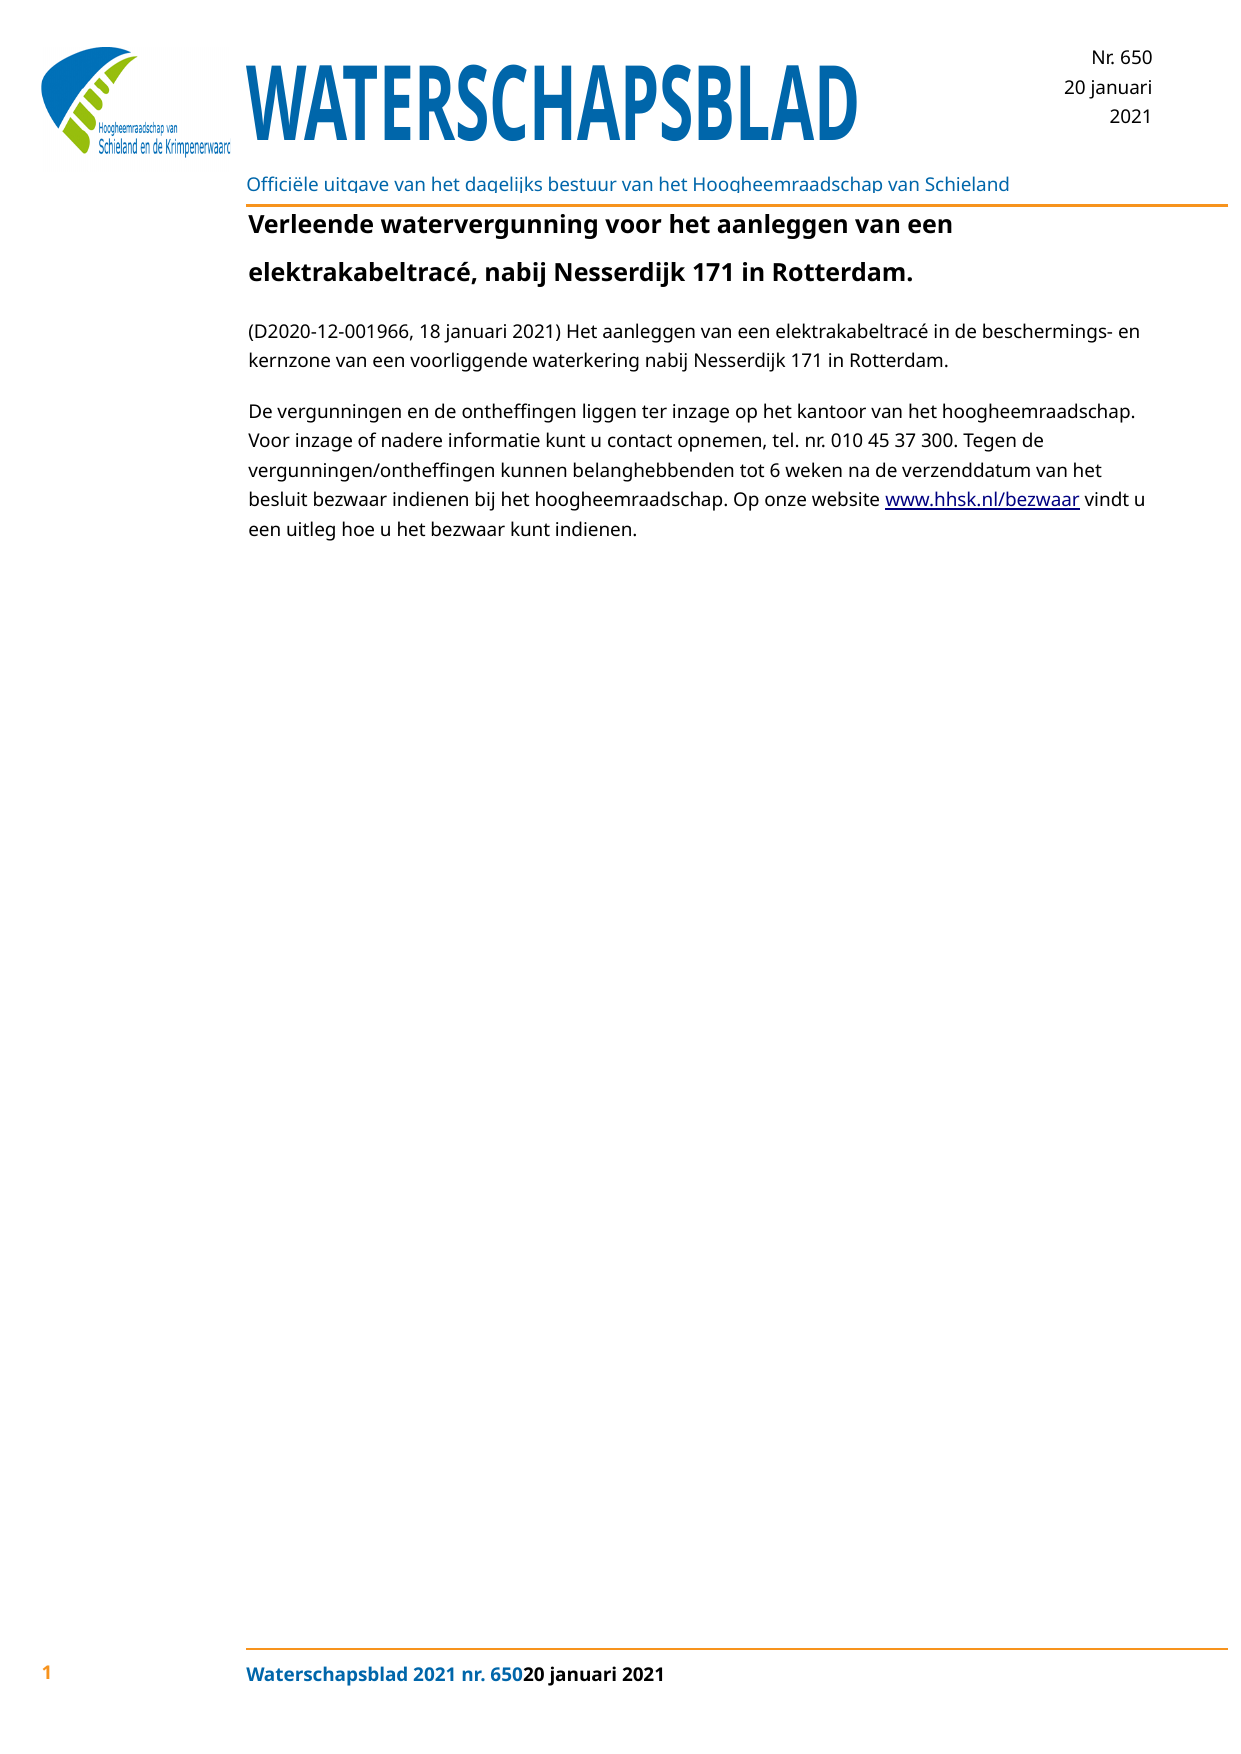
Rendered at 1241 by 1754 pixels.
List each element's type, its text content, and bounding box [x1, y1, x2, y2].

text Verleende watervergunning voor het aanleggen van een elektrakabeltracé, nabij Nesserdijk 171 in Rotterdam. [248, 207, 1152, 288]
text De vergunningen en de ontheffingen liggen ter inzage op het kantoor van het hoogheemraadschap. Voor inzage of nadere informatie kunt u contact opnemen, tel. nr. 010 45 37 300. Tegen de vergunningen/ontheffingen kunnen belanghebbenden tot 6 weken na de verzenddatum van het besluit bezwaar indienen bij het hoogheemraadschap. Op onze website www.hhsk.nl/bezwaar vindt u een uitleg hoe u het bezwaar kunt indienen. [248, 398, 1152, 542]
picture [41, 47, 231, 172]
text (D2020-12-001966, 18 januari 2021) Het aanleggen van een elektrakabeltracé in de beschermings- en kernzone van een voorliggende waterkering nabij Nesserdijk 171 in Rotterdam. [248, 318, 1152, 373]
